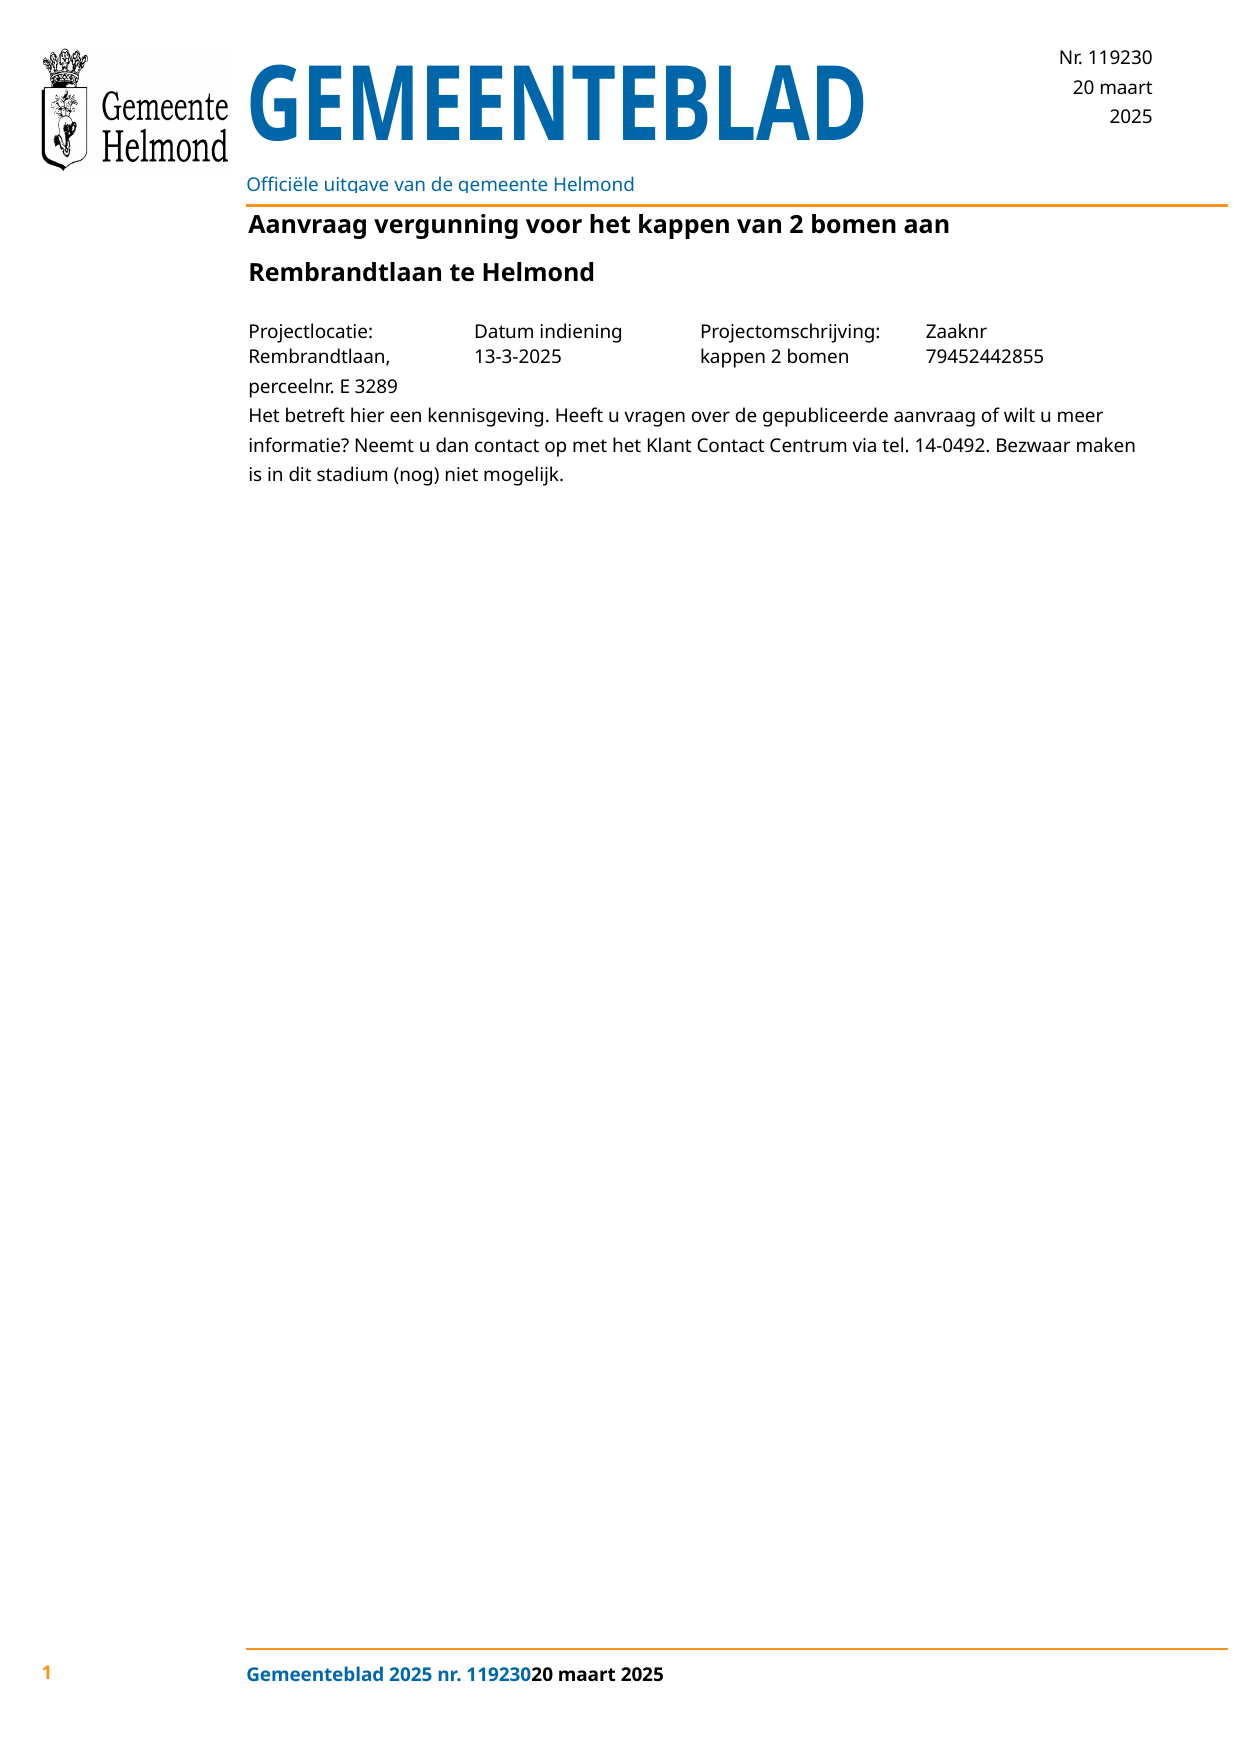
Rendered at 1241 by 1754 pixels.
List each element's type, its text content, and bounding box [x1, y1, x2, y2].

table_cell 13-3-2025 [474, 344, 700, 399]
table_header Projectomschrijving: [700, 318, 926, 344]
picture [41, 47, 231, 172]
table_header Projectlocatie: [248, 318, 474, 344]
table_cell Rembrandtlaan, perceelnr. E 3289 [248, 344, 474, 399]
table_cell 79452442855 [926, 344, 1152, 399]
text Het betreft hier een kennisgeving. Heeft u vragen over de gepubliceerde aanvraag of wilt u meer informatie? Neemt u dan contact op met het Klant Contact Centrum via tel. 14-0492. Bezwaar maken is in dit stadium (nog) niet mogelijk. [248, 402, 1152, 487]
table_header Zaaknr [926, 318, 1152, 344]
table_cell kappen 2 bomen [700, 344, 926, 399]
text Aanvraag vergunning voor het kappen van 2 bomen aan Rembrandtlaan te Helmond [248, 207, 1152, 288]
table_header Datum indiening [474, 318, 700, 344]
